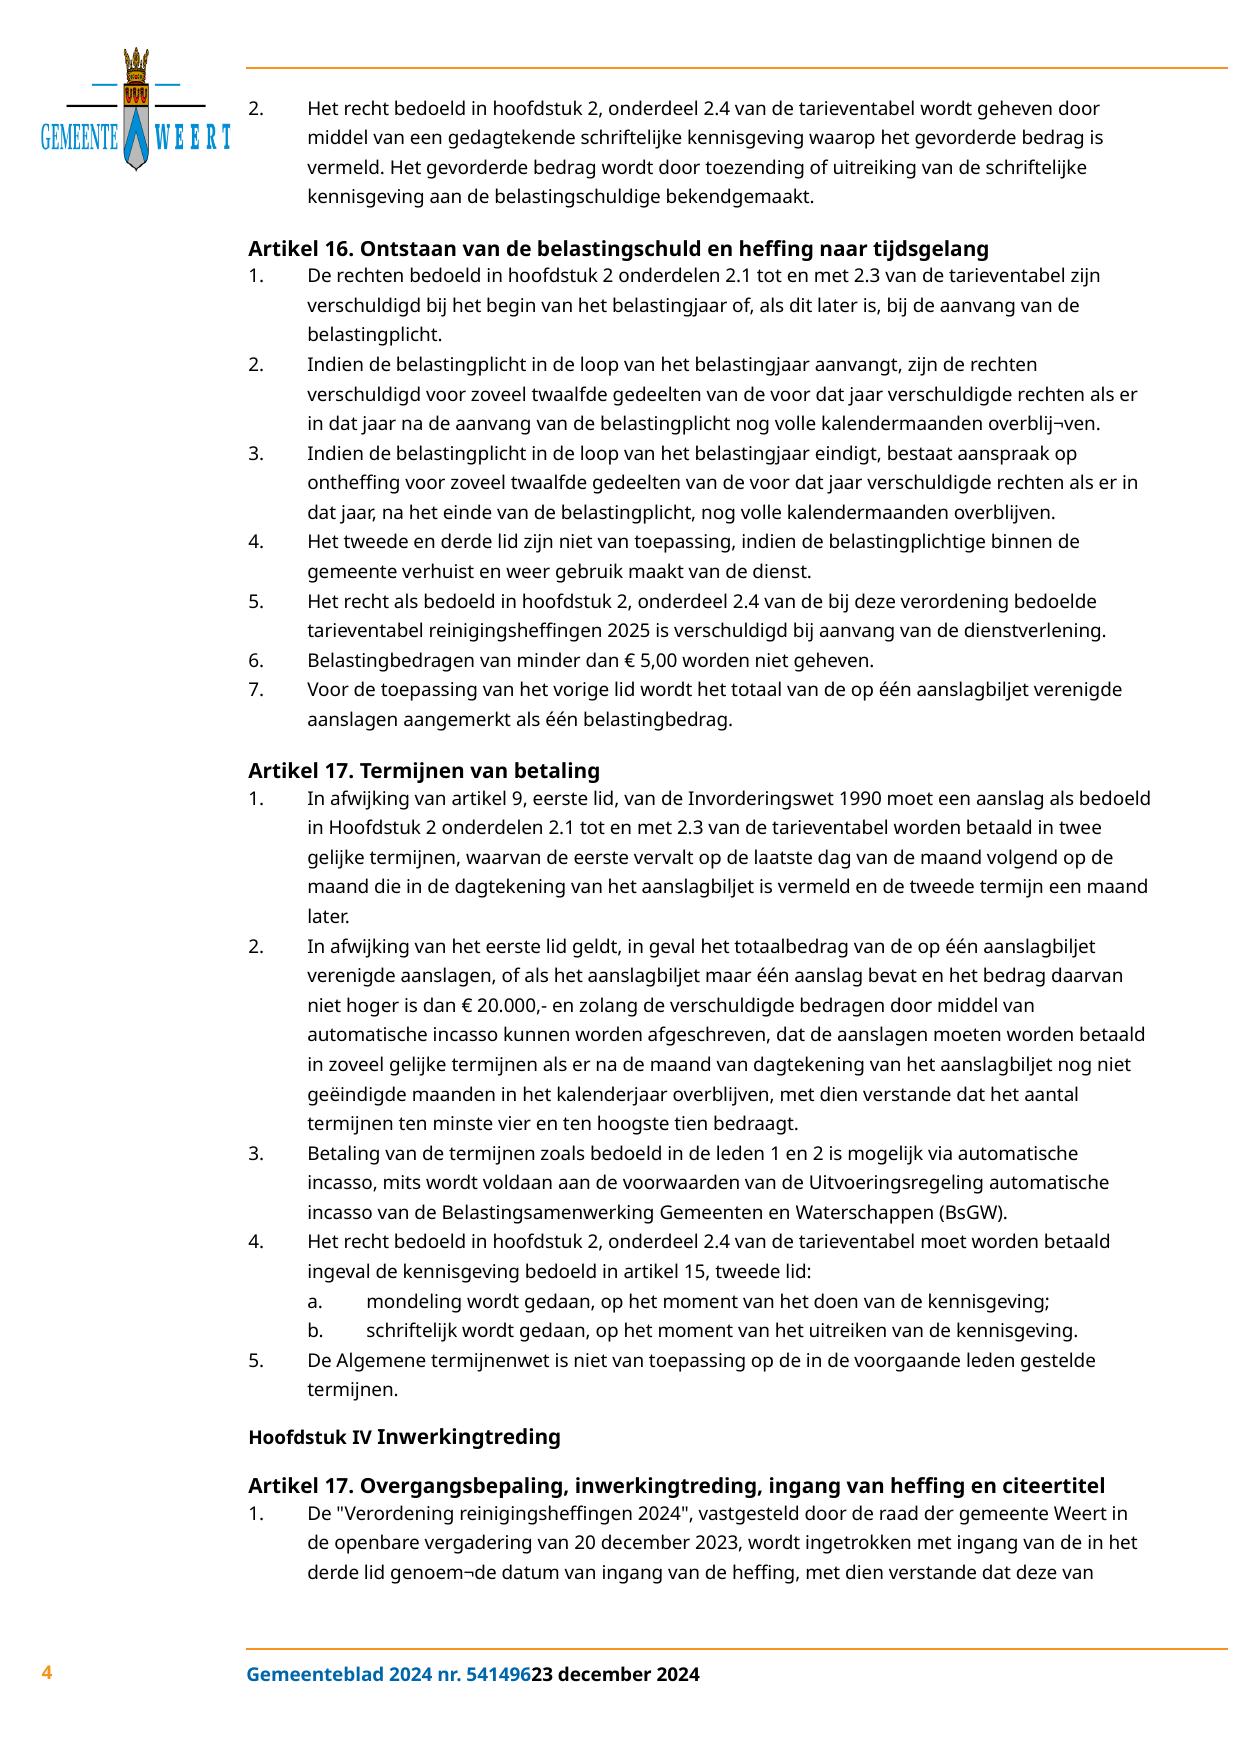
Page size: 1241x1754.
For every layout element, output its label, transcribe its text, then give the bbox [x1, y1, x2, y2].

list Het recht bedoeld in hoofdstuk 2, onderdeel 2.4 van de tarieventabel wordt geheven door middel van een gedagtekende schriftelijke kennisgeving waarop het gevorderde bedrag is vermeld. Het gevorderde bedrag wordt door toezending of uitreiking van de schriftelijke kennisgeving aan de belastingschuldige bekendgemaakt. [248, 95, 1152, 209]
list In afwijking van artikel 9, eerste lid, van de Invorderingswet 1990 moet een aanslag als bedoeld in Hoofdstuk 2 onderdelen 2.1 tot en met 2.3 van de tarieventabel worden betaald in twee gelijke termijnen, waarvan de eerste vervalt op de laatste dag van de maand volgend op de maand die in de dagtekening van het aanslagbiljet is vermeld en de tweede termijn een maand later. [248, 785, 1152, 929]
text Hoofdstuk IV Inwerkingtreding [248, 1422, 1152, 1451]
list Voor de toepassing van het vorige lid wordt het totaal van de op één aanslagbiljet verenigde aanslagen aangemerkt als één belastingbedrag. [248, 677, 1152, 732]
picture [41, 47, 231, 172]
text Artikel 17. Termijnen van betaling [248, 757, 1152, 785]
list schriftelijk wordt gedaan, op het moment van het uitreiken van de kennisgeving. [307, 1317, 1152, 1343]
list mondeling wordt gedaan, op het moment van het doen van de kennisgeving; [307, 1288, 1152, 1314]
list Betaling van de termijnen zoals bedoeld in de leden 1 en 2 is mogelijk via automatische incasso, mits wordt voldaan aan de voorwaarden van de Uitvoeringsregeling automatische incasso van de Belastingsamenwerking Gemeenten en Waterschappen (BsGW). [248, 1140, 1152, 1225]
list Het recht als bedoeld in hoofdstuk 2, onderdeel 2.4 van de bij deze verordening bedoelde tarieventabel reinigingsheffingen 2025 is verschuldigd bij aanvang van de dienstverlening. [248, 588, 1152, 643]
list De Algemene termijnenwet is niet van toepassing op de in de voorgaande leden gestelde termijnen. [248, 1347, 1152, 1402]
list Het tweede en derde lid zijn niet van toepassing, indien de belastingplichtige binnen de gemeente verhuist en weer gebruik maakt van de dienst. [248, 529, 1152, 584]
list Het recht bedoeld in hoofdstuk 2, onderdeel 2.4 van de tarieventabel moet worden betaald ingeval de kennisgeving bedoeld in artikel 15, tweede lid: [248, 1229, 1152, 1284]
list Indien de belastingplicht in de loop van het belastingjaar aanvangt, zijn de rechten verschuldigd voor zoveel twaalfde gedeelten van de voor dat jaar verschuldigde rechten als er in dat jaar na de aanvang van de belastingplicht nog volle kalendermaanden overblij¬ven. [248, 351, 1152, 436]
list De rechten bedoeld in hoofdstuk 2 onderdelen 2.1 tot en met 2.3 van de tarieventabel zijn verschuldigd bij het begin van het belastingjaar of, als dit later is, bij de aanvang van de belastingplicht. [248, 262, 1152, 347]
text Artikel 16. Ontstaan van de belastingschuld en heffing naar tijdsgelang [248, 234, 1152, 262]
list In afwijking van het eerste lid geldt, in geval het totaalbedrag van de op één aanslagbiljet verenigde aanslagen, of als het aanslagbiljet maar één aanslag bevat en het bedrag daarvan niet hoger is dan € 20.000,- en zolang de verschuldigde bedragen door middel van automatische incasso kunnen worden afgeschreven, dat de aanslagen moeten worden betaald in zoveel gelijke termijnen als er na de maand van dagtekening van het aanslagbiljet nog niet geëindigde maanden in het kalenderjaar overblijven, met dien verstande dat het aantal termijnen ten minste vier en ten hoogste tien bedraagt. [248, 933, 1152, 1136]
list Belastingbedragen van minder dan € 5,00 worden niet geheven. [248, 647, 1152, 673]
list De "Verordening reinigingsheffingen 2024", vastgesteld door de raad der gemeente Weert in de openbare vergadering van 20 december 2023, wordt ingetrokken met ingang van de in het derde lid genoem¬de datum van ingang van de heffing, met dien verstande dat deze van [248, 1500, 1152, 1585]
list Indien de belastingplicht in de loop van het belastingjaar eindigt, bestaat aanspraak op ontheffing voor zoveel twaalfde gedeelten van de voor dat jaar verschuldigde rechten als er in dat jaar, na het einde van de belastingplicht, nog volle kalendermaanden overblijven. [248, 440, 1152, 525]
text Artikel 17. Overgangsbepaling, inwerkingtreding, ingang van heffing en citeertitel [248, 1472, 1152, 1500]
